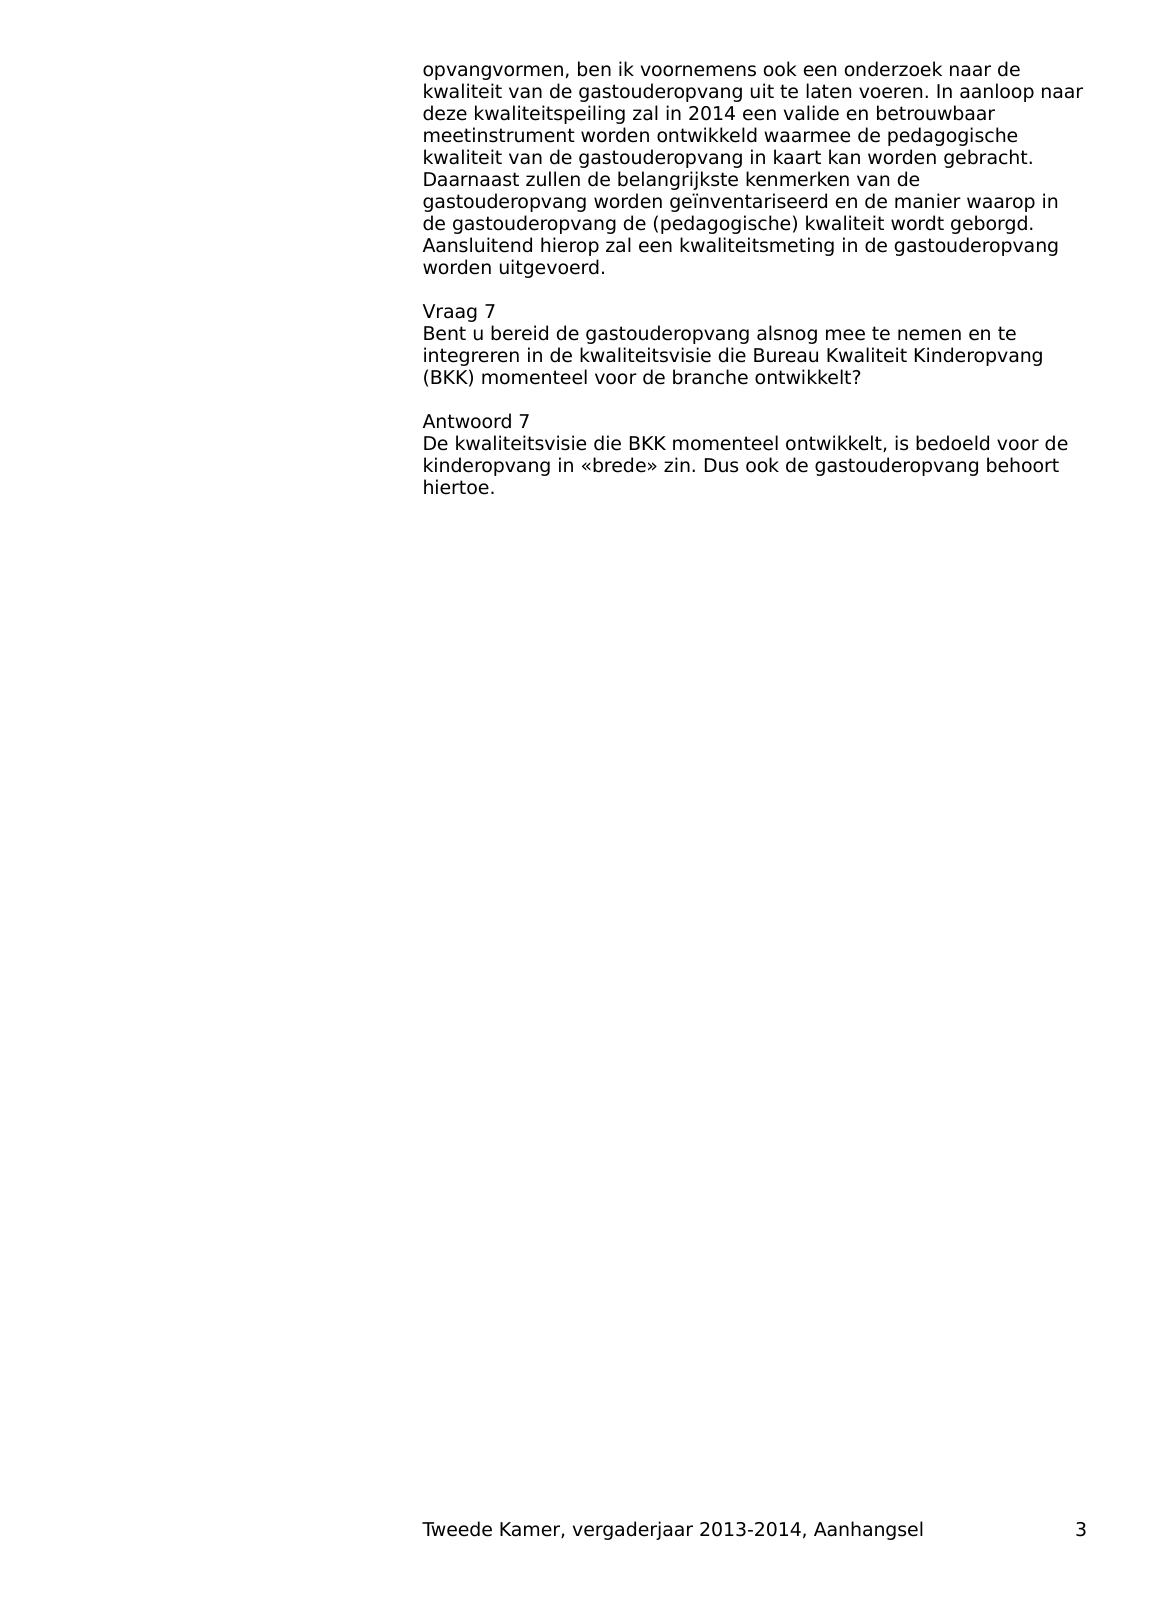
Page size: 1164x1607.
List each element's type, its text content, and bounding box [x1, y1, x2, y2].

text Antwoord 7 [422, 411, 1087, 433]
text Vraag 7 [422, 301, 1087, 323]
text Bent u bereid de gastouderopvang alsnog mee te nemen en te integreren in de kwaliteitsvisie die Bureau Kwaliteit Kinderopvang (BKK) momenteel voor de branche ontwikkelt? [422, 323, 1087, 389]
text opvangvormen, ben ik voornemens ook een onderzoek naar de kwaliteit van de gastouderopvang uit te laten voeren. In aanloop naar deze kwaliteitspeiling zal in 2014 een valide en betrouwbaar meetinstrument worden ontwikkeld waarmee de pedagogische kwaliteit van de gastouderopvang in kaart kan worden gebracht. Daarnaast zullen de belangrijkste kenmerken van de gastouderopvang worden geïnventariseerd en de manier waarop in de gastouderopvang de (pedagogische) kwaliteit wordt geborgd. Aansluitend hierop zal een kwaliteitsmeting in de gastouderopvang worden uitgevoerd. [422, 59, 1087, 279]
text De kwaliteitsvisie die BKK momenteel ontwikkelt, is bedoeld voor de kinderopvang in «brede» zin. Dus ook de gastouderopvang behoort hiertoe. [422, 433, 1087, 499]
